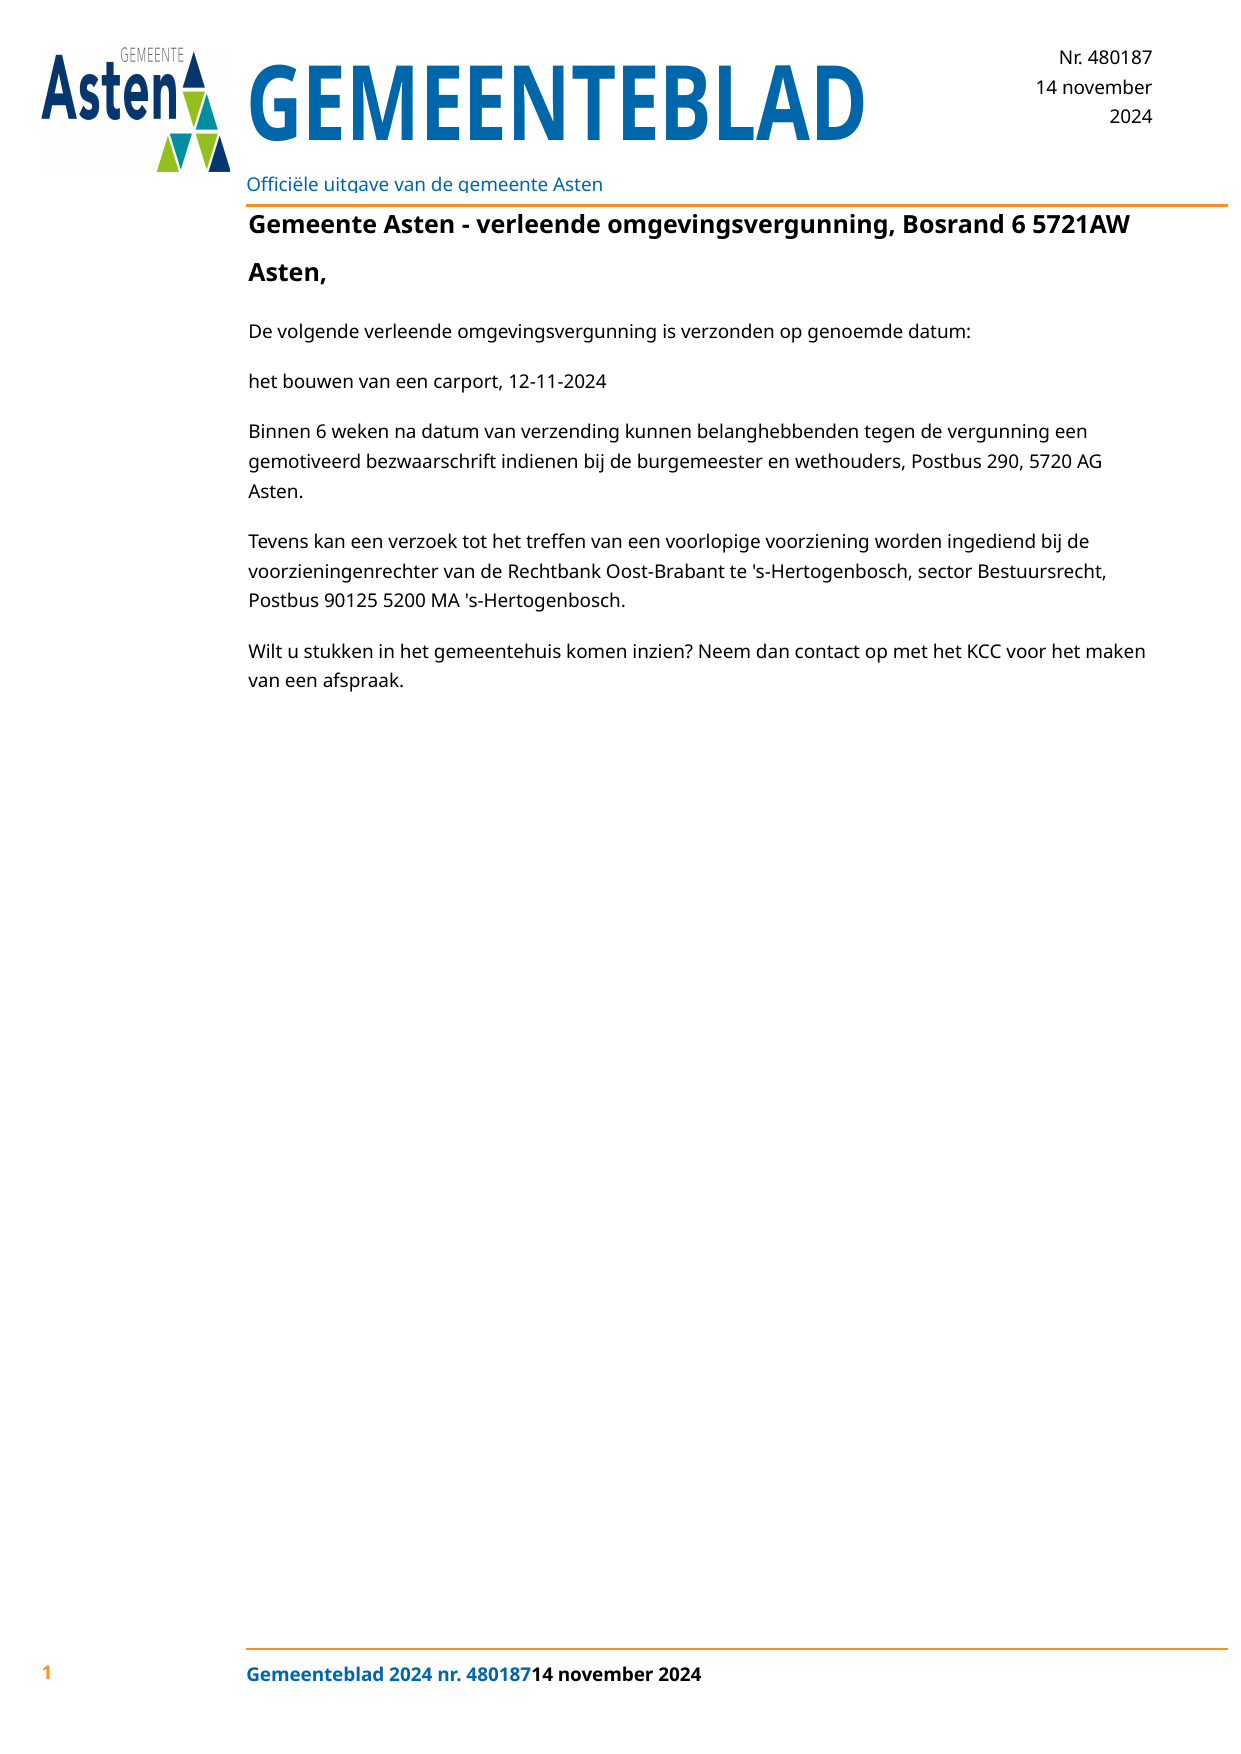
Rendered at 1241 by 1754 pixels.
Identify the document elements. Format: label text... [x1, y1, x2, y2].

text De volgende verleende omgevingsvergunning is verzonden op genoemde datum: [248, 318, 1152, 344]
text Binnen 6 weken na datum van verzending kunnen belanghebbenden tegen de vergunning een gemotiveerd bezwaarschrift indienen bij de burgemeester en wethouders, Postbus 290, 5720 AG Asten. [248, 419, 1152, 504]
text het bouwen van een carport, 12-11-2024 [248, 368, 1152, 394]
text Wilt u stukken in het gemeentehuis komen inzien? Neem dan contact op met het KCC voor het maken van een afspraak. [248, 638, 1152, 693]
picture [41, 47, 231, 172]
text Gemeente Asten - verleende omgevingsvergunning, Bosrand 6 5721AW Asten, [248, 207, 1152, 288]
text Tevens kan een verzoek tot het treffen van een voorlopige voorziening worden ingediend bij de voorzieningenrechter van de Rechtbank Oost-Brabant te 's-Hertogenbosch, sector Bestuursrecht, Postbus 90125 5200 MA 's-Hertogenbosch. [248, 528, 1152, 613]
